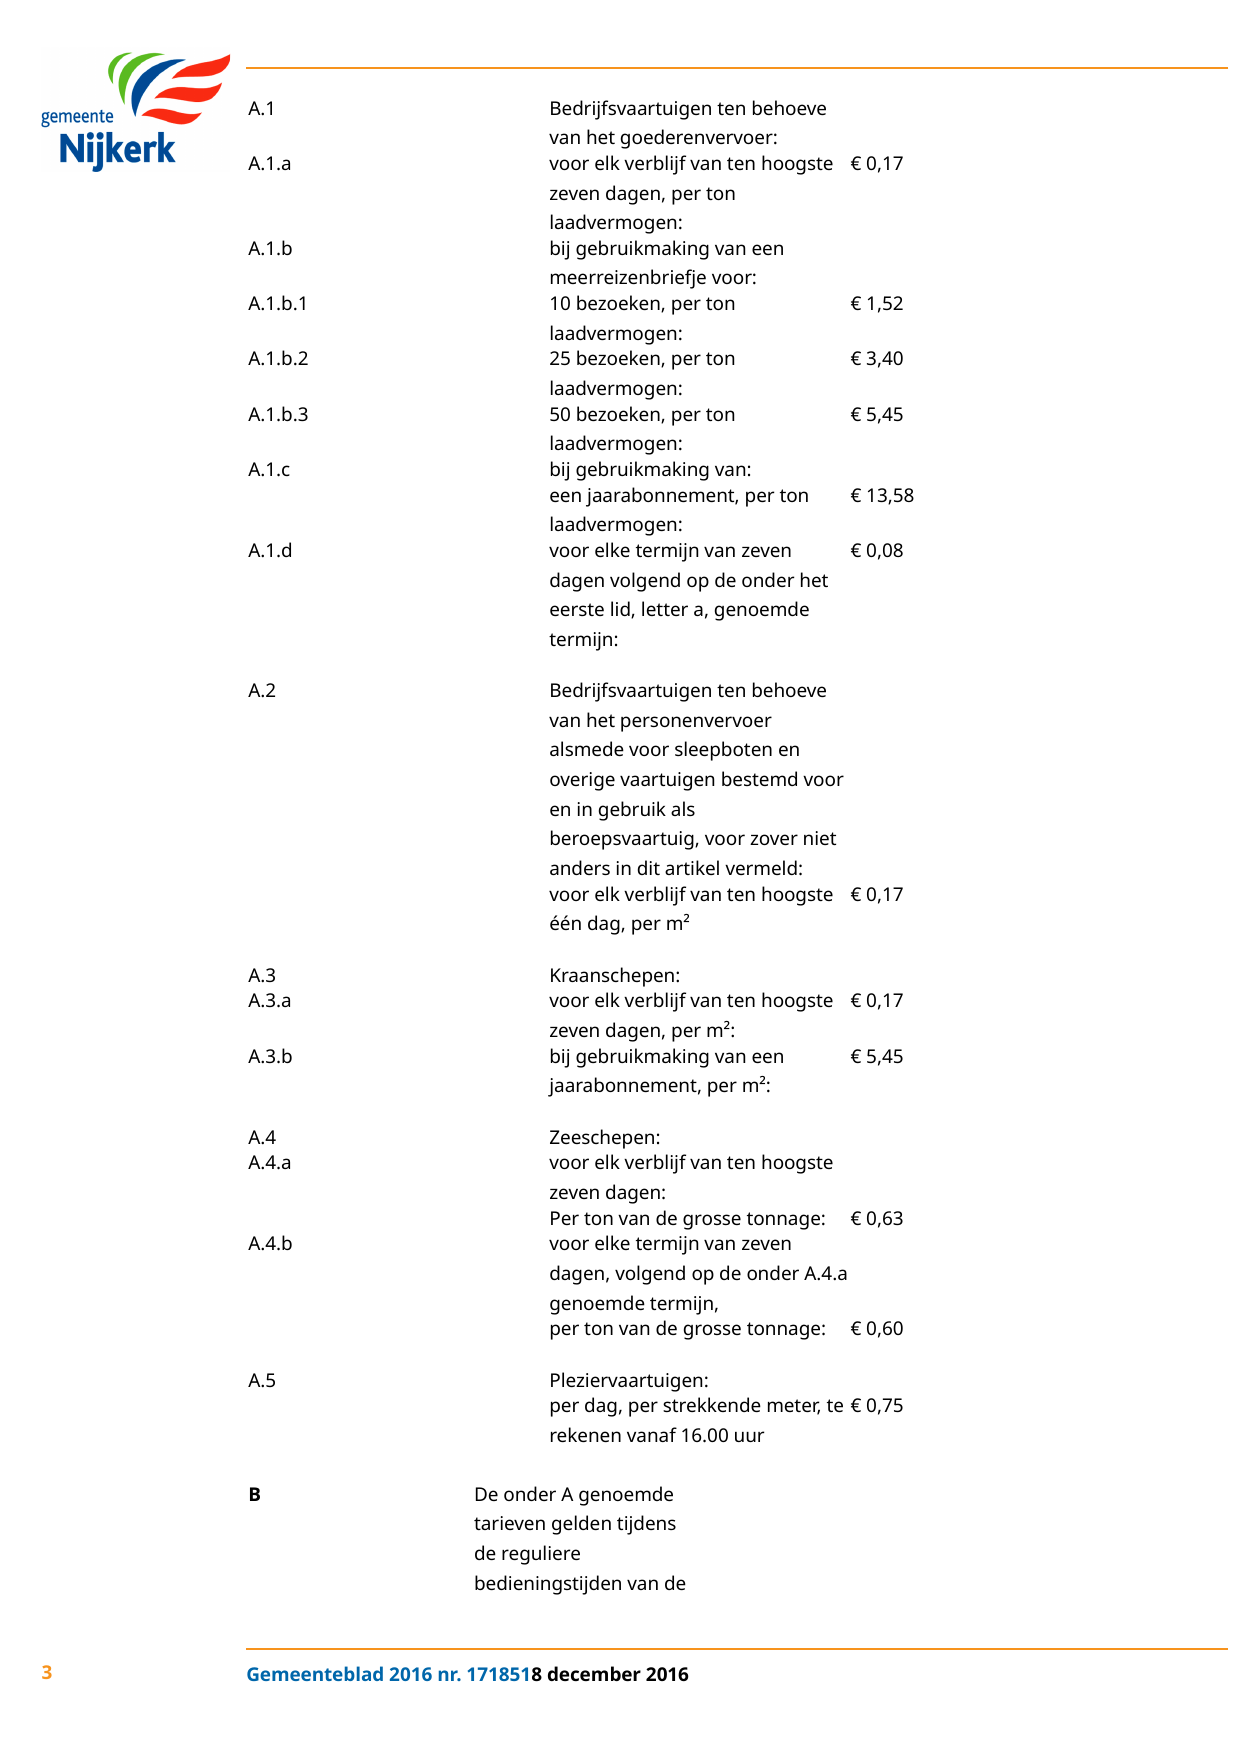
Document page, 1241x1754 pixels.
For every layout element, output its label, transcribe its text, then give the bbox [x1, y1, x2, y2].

table_cell Bedrijfsvaartuigen ten behoeve van het personenvervoer alsmede voor sleepboten en overige vaartuigen bestemd voor en in gebruik als beroepsvaartuig, voor zover niet anders in dit artikel vermeld: [549, 678, 850, 881]
table_cell bij gebruikmaking van: [549, 456, 850, 482]
table_cell A.1 [248, 95, 549, 150]
table_cell € 1,52 [850, 290, 1152, 346]
table_cell € 0,63 [850, 1205, 1152, 1231]
table_cell [549, 1341, 850, 1367]
table_cell € 0,17 [850, 150, 1152, 235]
table_cell [248, 1341, 549, 1367]
table_cell A.5 [248, 1367, 549, 1393]
table_cell € 3,40 [850, 346, 1152, 401]
table_cell A.3.a [248, 988, 549, 1043]
table_cell een jaarabonnement, per ton laadvermogen: [549, 482, 850, 537]
table_cell A.3.b [248, 1043, 549, 1098]
table_cell [248, 936, 549, 962]
table_cell [850, 1231, 1152, 1316]
table_cell [248, 1316, 549, 1341]
table_cell A.3 [248, 962, 549, 987]
table_cell bij gebruikmaking van een jaarabonnement, per m²: [549, 1043, 850, 1098]
table_cell [850, 1098, 1152, 1124]
table_cell [549, 652, 850, 677]
table_cell A.1.c [248, 456, 549, 482]
table_cell A.4 [248, 1124, 549, 1149]
table_cell Pleziervaartuigen: [549, 1367, 850, 1393]
table_cell 50 bezoeken, per ton laadvermogen: [549, 401, 850, 456]
table_cell A.2 [248, 678, 549, 881]
table_cell voor elk verblijf van ten hoogste zeven dagen, per m²: [549, 988, 850, 1043]
table_cell [850, 1124, 1152, 1149]
table_cell [850, 235, 1152, 290]
table_cell A.4.b [248, 1231, 549, 1316]
table_cell [850, 1150, 1152, 1205]
table_cell [850, 1341, 1152, 1367]
table_cell [850, 456, 1152, 482]
table_cell [850, 652, 1152, 677]
table_cell Kraanschepen: [549, 962, 850, 987]
table_cell voor elk verblijf van ten hoogste zeven dagen: [549, 1150, 850, 1205]
table_cell [248, 881, 549, 936]
table_cell [850, 962, 1152, 987]
table_cell [850, 936, 1152, 962]
table_cell voor elk verblijf van ten hoogste één dag, per m² [549, 881, 850, 936]
table_cell per ton van de grosse tonnage: [549, 1316, 850, 1341]
table_cell € 5,45 [850, 1043, 1152, 1098]
table_cell voor elke termijn van zeven dagen, volgend op de onder A.4.a genoemde termijn, [549, 1231, 850, 1316]
table_cell A.1.b.2 [248, 346, 549, 401]
table_cell Bedrijfsvaartuigen ten behoeve van het goederenvervoer: [549, 95, 850, 150]
picture [41, 47, 231, 172]
table_header [700, 1481, 926, 1595]
table_cell [850, 678, 1152, 881]
table_cell [248, 1393, 549, 1448]
table_cell A.1.a [248, 150, 549, 235]
table_cell € 13,58 [850, 482, 1152, 537]
table_cell Zeeschepen: [549, 1124, 850, 1149]
table_cell A.1.b.1 [248, 290, 549, 346]
table_cell € 0,75 [850, 1393, 1152, 1448]
table_cell Per ton van de grosse tonnage: [549, 1205, 850, 1231]
table_cell 10 bezoeken, per ton laadvermogen: [549, 290, 850, 346]
table_cell [549, 1098, 850, 1124]
table_cell [248, 1205, 549, 1231]
table_cell € 0,08 [850, 537, 1152, 652]
table_header B [248, 1481, 474, 1595]
table_header De onder A genoemde tarieven gelden tijdens de reguliere bedieningstijden van de [474, 1481, 700, 1595]
table_cell € 0,17 [850, 988, 1152, 1043]
table_cell [248, 652, 549, 677]
table_cell bij gebruikmaking van een meerreizenbriefje voor: [549, 235, 850, 290]
table_cell A.4.a [248, 1150, 549, 1205]
table_cell voor elk verblijf van ten hoogste zeven dagen, per ton laadvermogen: [549, 150, 850, 235]
table_cell [850, 95, 1152, 150]
table_cell A.1.b [248, 235, 549, 290]
table_cell € 0,17 [850, 881, 1152, 936]
table_cell [850, 1367, 1152, 1393]
table_cell voor elke termijn van zeven dagen volgend op de onder het eerste lid, letter a, genoemde termijn: [549, 537, 850, 652]
table_cell 25 bezoeken, per ton laadvermogen: [549, 346, 850, 401]
table_cell [549, 936, 850, 962]
table_cell A.1.b.3 [248, 401, 549, 456]
table_cell € 0,60 [850, 1316, 1152, 1341]
table_cell per dag, per strekkende meter, te rekenen vanaf 16.00 uur [549, 1393, 850, 1448]
table_cell A.1.d [248, 537, 549, 652]
table_cell [248, 482, 549, 537]
table_cell [248, 1098, 549, 1124]
table_cell € 5,45 [850, 401, 1152, 456]
